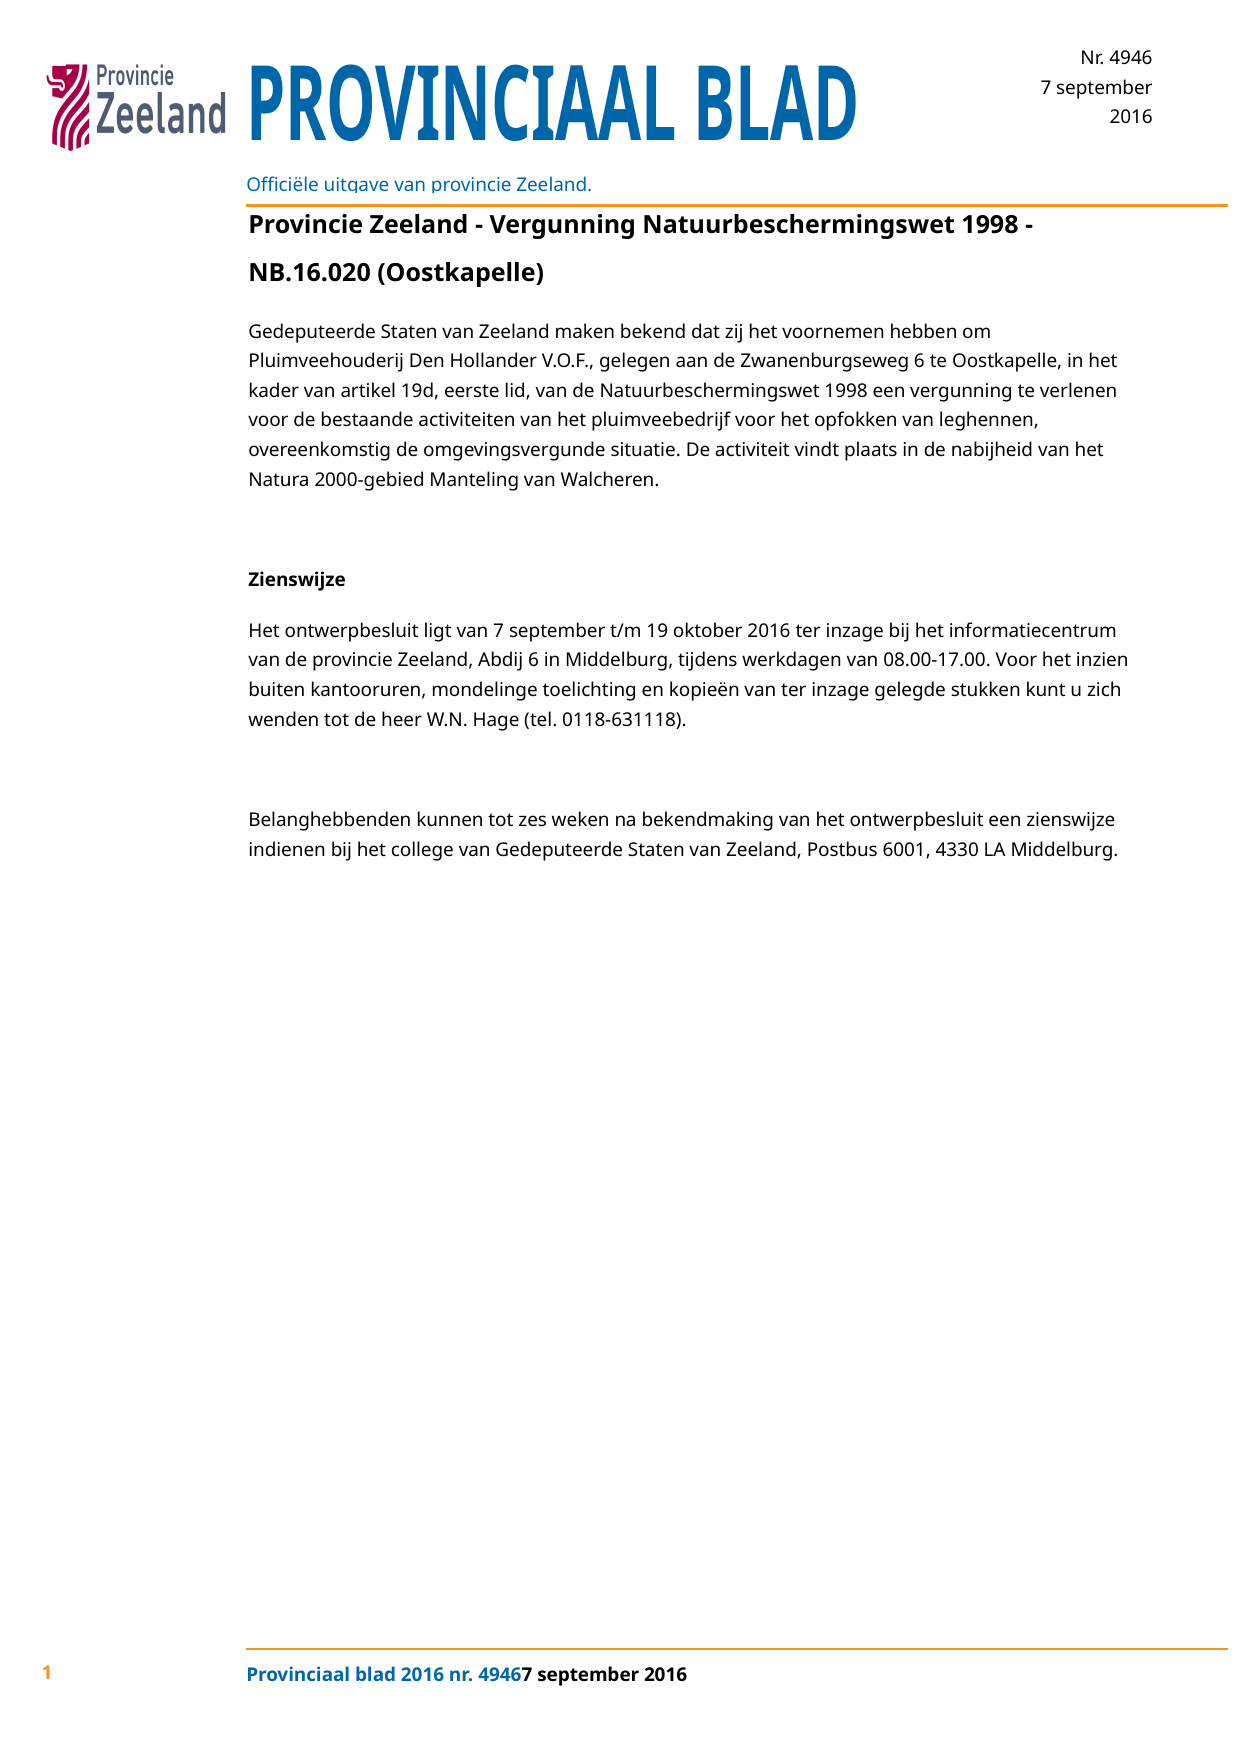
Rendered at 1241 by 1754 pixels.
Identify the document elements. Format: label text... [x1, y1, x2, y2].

text Provincie Zeeland - Vergunning Natuurbeschermingswet 1998 - NB.16.020 (Oostkapelle) [248, 207, 1152, 288]
text Belanghebbenden kunnen tot zes weken na bekendmaking van het ontwerpbesluit een zienswijze indienen bij het college van Gedeputeerde Staten van Zeeland, Postbus 6001, 4330 LA Middelburg. [248, 807, 1152, 862]
text Gedeputeerde Staten van Zeeland maken bekend dat zij het voornemen hebben om Pluimveehouderij Den Hollander V.O.F., gelegen aan de Zwanenburgseweg 6 te Oostkapelle, in het kader van artikel 19d, eerste lid, van de Natuurbeschermingswet 1998 een vergunning te verlenen voor de bestaande activiteiten van het pluimveebedrijf voor het opfokken van leghennen, overeenkomstig de omgevingsvergunde situatie. De activiteit vindt plaats in de nabijheid van het Natura 2000-gebied Manteling van Walcheren. [248, 318, 1152, 492]
picture [41, 47, 231, 172]
text Zienswijze [248, 567, 1152, 592]
text Het ontwerpbesluit ligt van 7 september t/m 19 oktober 2016 ter inzage bij het informatiecentrum van de provincie Zeeland, Abdij 6 in Middelburg, tijdens werkdagen van 08.00-17.00. Voor het inzien buiten kantooruren, mondelinge toelichting en kopieën van ter inzage gelegde stukken kunt u zich wenden tot de heer W.N. Hage (tel. 0118-631118). [248, 617, 1152, 732]
